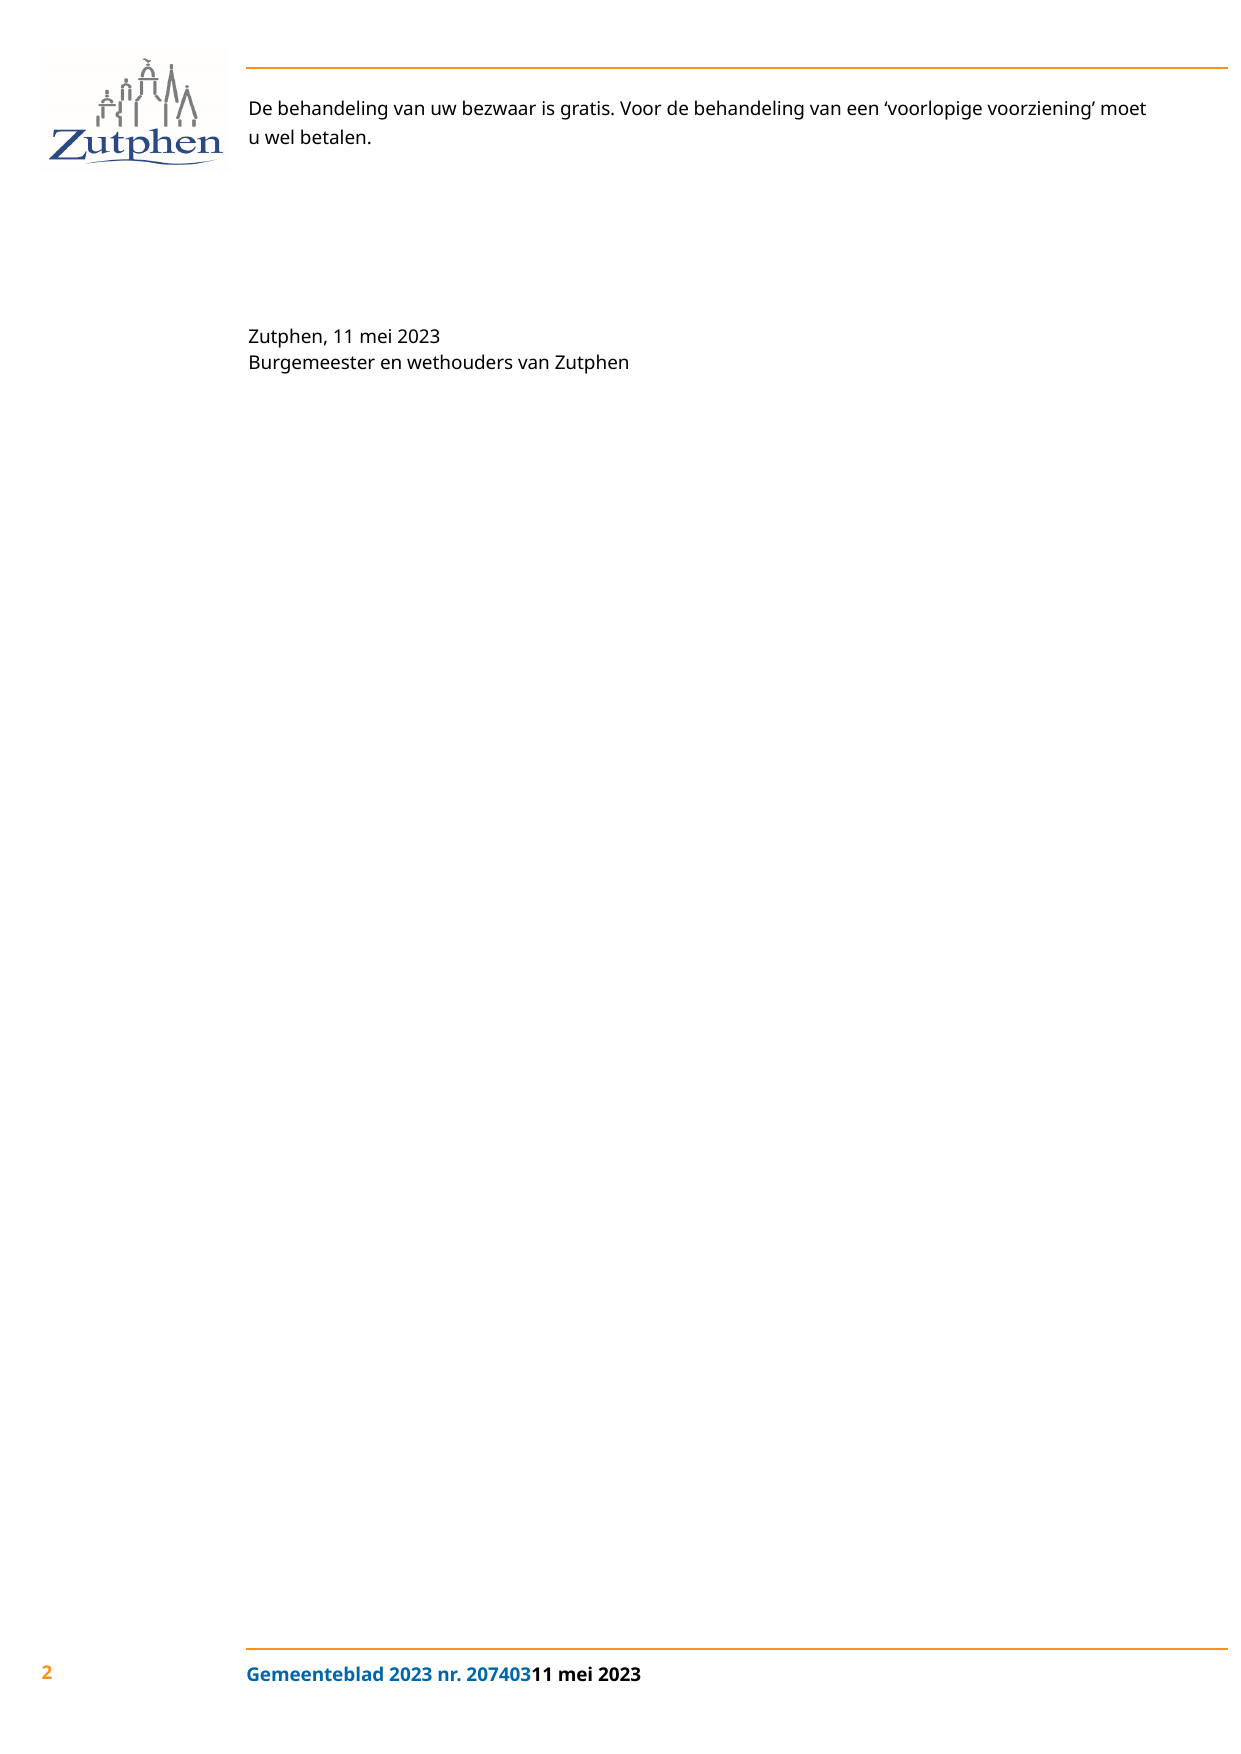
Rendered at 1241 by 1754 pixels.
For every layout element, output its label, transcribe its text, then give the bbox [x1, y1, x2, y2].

text Zutphen, 11 mei 2023 [248, 323, 1152, 349]
text De behandeling van uw bezwaar is gratis. Voor de behandeling van een ‘voorlopige voorziening’ moet u wel betalen. [248, 95, 1152, 150]
text Burgemeester en wethouders van Zutphen [248, 349, 1152, 375]
picture [41, 47, 231, 172]
